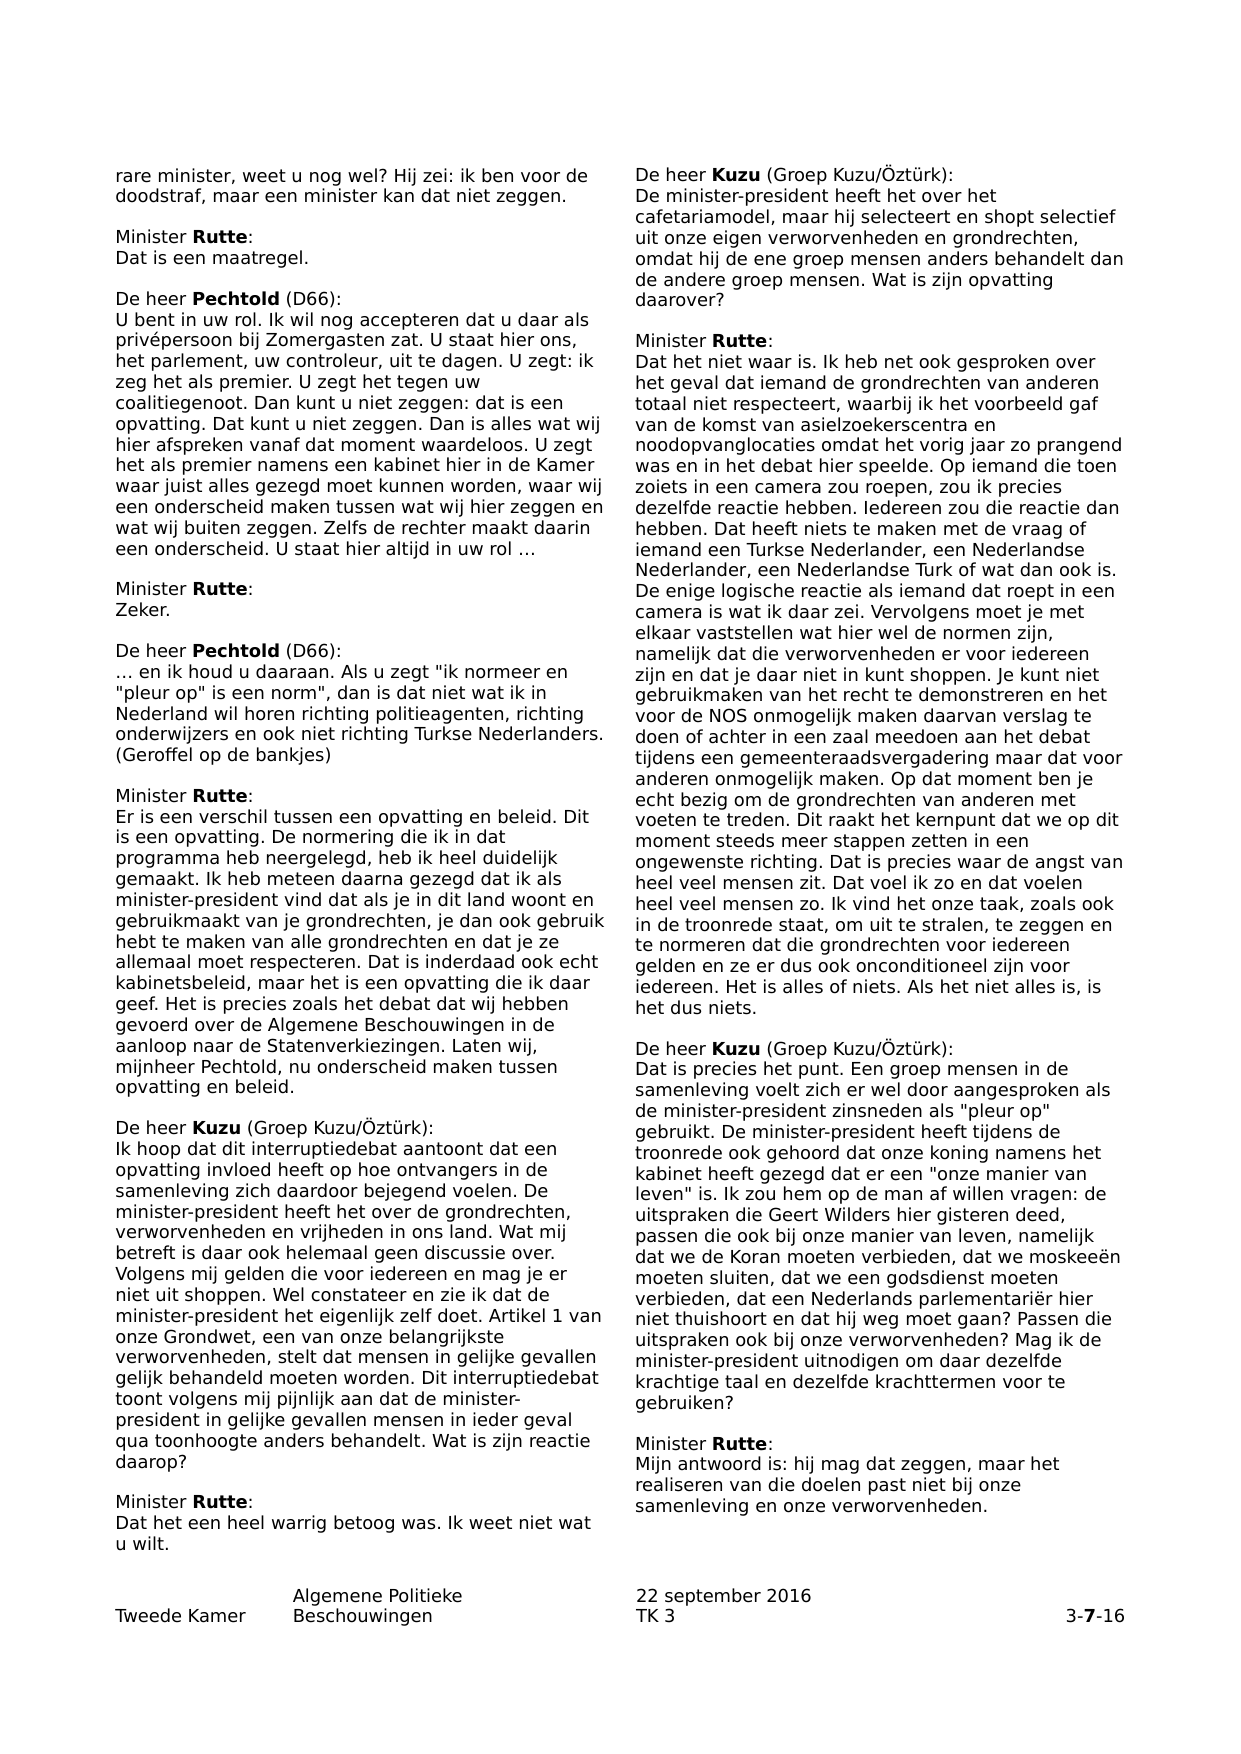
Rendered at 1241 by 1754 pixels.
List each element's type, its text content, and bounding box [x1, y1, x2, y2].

text Mijn antwoord is: hij mag dat zeggen, maar het realiseren van die doelen past niet bij onze samenleving en onze verworvenheden. [635, 1454, 1125, 1517]
text De heer Kuzu (Groep Kuzu/Öztürk): [635, 165, 1125, 186]
text De heer Pechtold (D66): [115, 288, 605, 309]
text U bent in uw rol. Ik wil nog accepteren dat u daar als privépersoon bij Zomergasten zat. U staat hier ons, het parlement, uw controleur, uit te dagen. U zegt: ik zeg het als premier. U zegt het tegen uw coalitiegenoot. Dan kunt u niet zeggen: dat is een opvatting. Dat kunt u niet zeggen. Dan is alles wat wij hier afspreken vanaf dat moment waardeloos. U zegt het als premier namens een kabinet hier in de Kamer waar juist alles gezegd moet kunnen worden, waar wij een onderscheid maken tussen wat wij hier zeggen en wat wij buiten zeggen. Zelfs de rechter maakt daarin een onderscheid. U staat hier altijd in uw rol … [115, 309, 605, 559]
text Minister Rutte: [115, 786, 605, 806]
text Er is een verschil tussen een opvatting en beleid. Dit is een opvatting. De normering die ik in dat programma heb neergelegd, heb ik heel duidelijk gemaakt. Ik heb meteen daarna gezegd dat ik als minister-president vind dat als je in dit land woont en gebruikmaakt van je grondrechten, je dan ook gebruik hebt te maken van alle grondrechten en dat je ze allemaal moet respecteren. Dat is inderdaad ook echt kabinetsbeleid, maar het is een opvatting die ik daar geef. Het is precies zoals het debat dat wij hebben gevoerd over de Algemene Beschouwingen in de aanloop naar de Statenverkiezingen. Laten wij, mijnheer Pechtold, nu onderscheid maken tussen opvatting en beleid. [115, 806, 605, 1098]
text Dat is een maatregel. [115, 248, 605, 268]
text De heer Kuzu (Groep Kuzu/Öztürk): [115, 1118, 605, 1139]
text Ik hoop dat dit interruptiedebat aantoont dat een opvatting invloed heeft op hoe ontvangers in de samenleving zich daardoor bejegend voelen. De minister-president heeft het over de grondrechten, verworvenheden en vrijheden in ons land. Wat mij betreft is daar ook helemaal geen discussie over. Volgens mij gelden die voor iedereen en mag je er niet uit shoppen. Wel constateer en zie ik dat de minister-president het eigenlijk zelf doet. Artikel 1 van onze Grondwet, een van onze belangrijkste verworvenheden, stelt dat mensen in gelijke gevallen gelijk behandeld moeten worden. Dit interruptiedebat toont volgens mij pijnlijk aan dat de minister-president in gelijke gevallen mensen in ieder geval qua toonhoogte anders behandelt. Wat is zijn reactie daarop? [115, 1139, 605, 1472]
text … en ik houd u daaraan. Als u zegt "ik normeer en "pleur op" is een norm", dan is dat niet wat ik in Nederland wil horen richting politieagenten, richting onderwijzers en ook niet richting Turkse Nederlanders. [115, 662, 605, 745]
text De heer Kuzu (Groep Kuzu/Öztürk): [635, 1038, 1125, 1059]
text Zeker. [115, 600, 605, 621]
text Dat het een heel warrig betoog was. Ik weet niet wat u wilt. [115, 1513, 605, 1554]
text (Geroffel op de bankjes) [115, 745, 605, 766]
text De heer Pechtold (D66): [115, 641, 605, 662]
text Minister Rutte: [115, 579, 605, 600]
text Minister Rutte: [115, 227, 605, 248]
text Dat het niet waar is. Ik heb net ook gesproken over het geval dat iemand de grondrechten van anderen totaal niet respecteert, waarbij ik het voorbeeld gaf van de komst van asielzoekerscentra en noodopvanglocaties omdat het vorig jaar zo prangend was en in het debat hier speelde. Op iemand die toen zoiets in een camera zou roepen, zou ik precies dezelfde reactie hebben. Iedereen zou die reactie dan hebben. Dat heeft niets te maken met de vraag of iemand een Turkse Nederlander, een Nederlandse Nederlander, een Nederlandse Turk of wat dan ook is. De enige logische reactie als iemand dat roept in een camera is wat ik daar zei. Vervolgens moet je met elkaar vaststellen wat hier wel de normen zijn, namelijk dat die verworvenheden er voor iedereen zijn en dat je daar niet in kunt shoppen. Je kunt niet gebruikmaken van het recht te demonstreren en het voor de NOS onmogelijk maken daarvan verslag te doen of achter in een zaal meedoen aan het debat tijdens een gemeenteraadsvergadering maar dat voor anderen onmogelijk maken. Op dat moment ben je echt bezig om de grondrechten van anderen met voeten te treden. Dit raakt het kernpunt dat we op dit moment steeds meer stappen zetten in een ongewenste richting. Dat is precies waar de angst van heel veel mensen zit. Dat voel ik zo en dat voelen heel veel mensen zo. Ik vind het onze taak, zoals ook in de troonrede staat, om uit te stralen, te zeggen en te normeren dat die grondrechten voor iedereen gelden en ze er dus ook onconditioneel zijn voor iedereen. Het is alles of niets. Als het niet alles is, is het dus niets. [635, 352, 1125, 1018]
text Dat is precies het punt. Een groep mensen in de samenleving voelt zich er wel door aangesproken als de minister-president zinsneden als "pleur op" gebruikt. De minister-president heeft tijdens de troonrede ook gehoord dat onze koning namens het kabinet heeft gezegd dat er een "onze manier van leven" is. Ik zou hem op de man af willen vragen: de uitspraken die Geert Wilders hier gisteren deed, passen die ook bij onze manier van leven, namelijk dat we de Koran moeten verbieden, dat we moskeeën moeten sluiten, dat we een godsdienst moeten verbieden, dat een Nederlands parlementariër hier niet thuishoort en dat hij weg moet gaan? Passen die uitspraken ook bij onze verworvenheden? Mag ik de minister-president uitnodigen om daar dezelfde krachtige taal en dezelfde krachttermen voor te gebruiken? [635, 1059, 1125, 1413]
text Minister Rutte: [635, 1433, 1125, 1454]
text Minister Rutte: [115, 1492, 605, 1513]
text De minister-president heeft het over het cafetariamodel, maar hij selecteert en shopt selectief uit onze eigen verworvenheden en grondrechten, omdat hij de ene groep mensen anders behandelt dan de andere groep mensen. Wat is zijn opvatting daarover? [635, 186, 1125, 311]
text Minister Rutte: [635, 331, 1125, 352]
text rare minister, weet u nog wel? Hij zei: ik ben voor de doodstraf, maar een minister kan dat niet zeggen. [115, 165, 605, 207]
